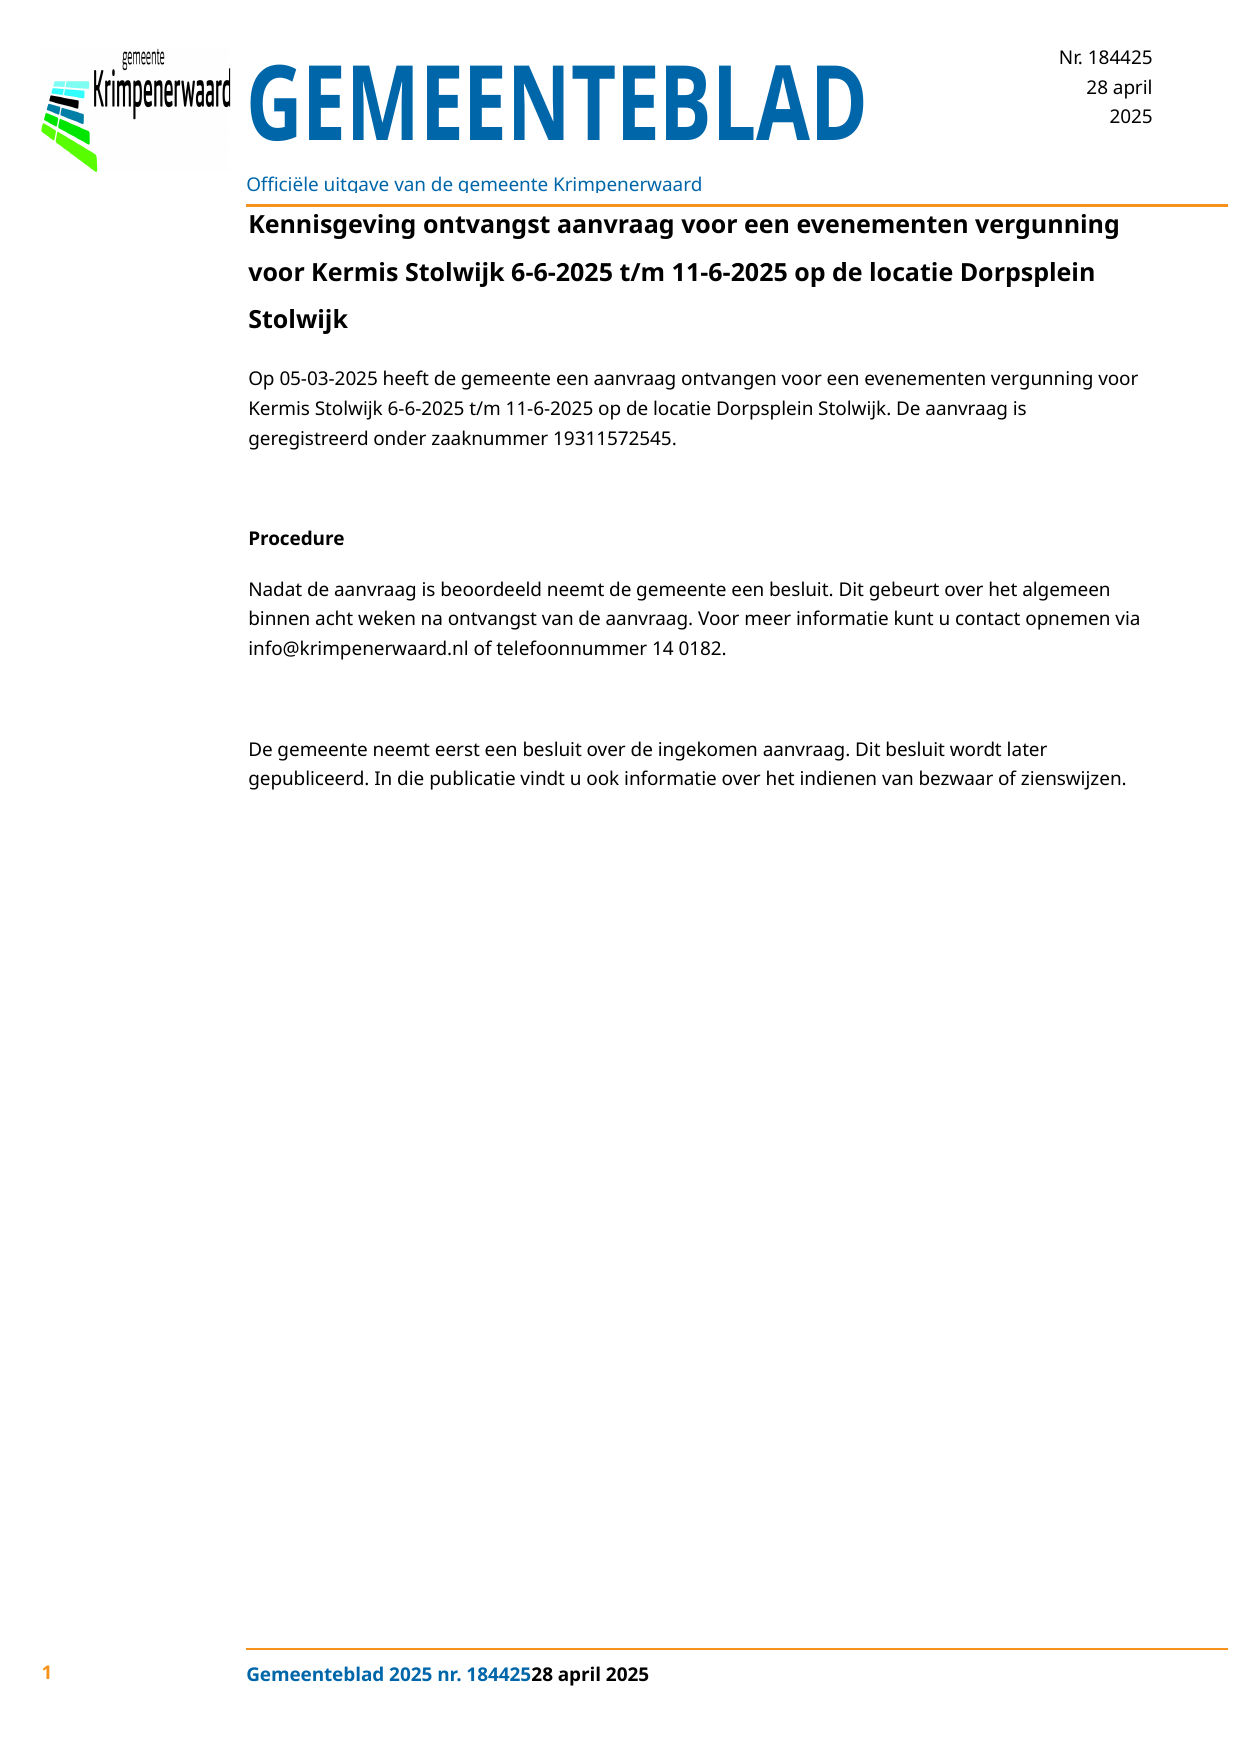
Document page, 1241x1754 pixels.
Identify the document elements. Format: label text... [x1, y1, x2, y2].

picture [41, 47, 231, 172]
text Procedure [248, 526, 1152, 551]
text Nadat de aanvraag is beoordeeld neemt de gemeente een besluit. Dit gebeurt over het algemeen binnen acht weken na ontvangst van de aanvraag. Voor meer informatie kunt u contact opnemen via info@krimpenerwaard.nl of telefoonnummer 14 0182. [248, 576, 1152, 661]
text Kennisgeving ontvangst aanvraag voor een evenementen vergunning voor Kermis Stolwijk 6-6-2025 t/m 11-6-2025 op de locatie Dorpsplein Stolwijk [248, 207, 1152, 336]
text Op 05-03-2025 heeft de gemeente een aanvraag ontvangen voor een evenementen vergunning voor Kermis Stolwijk 6-6-2025 t/m 11-6-2025 op de locatie Dorpsplein Stolwijk. De aanvraag is geregistreerd onder zaaknummer 19311572545. [248, 366, 1152, 450]
text De gemeente neemt eerst een besluit over de ingekomen aanvraag. Dit besluit wordt later gepubliceerd. In die publicatie vindt u ook informatie over het indienen van bezwaar of zienswijzen. [248, 736, 1152, 791]
